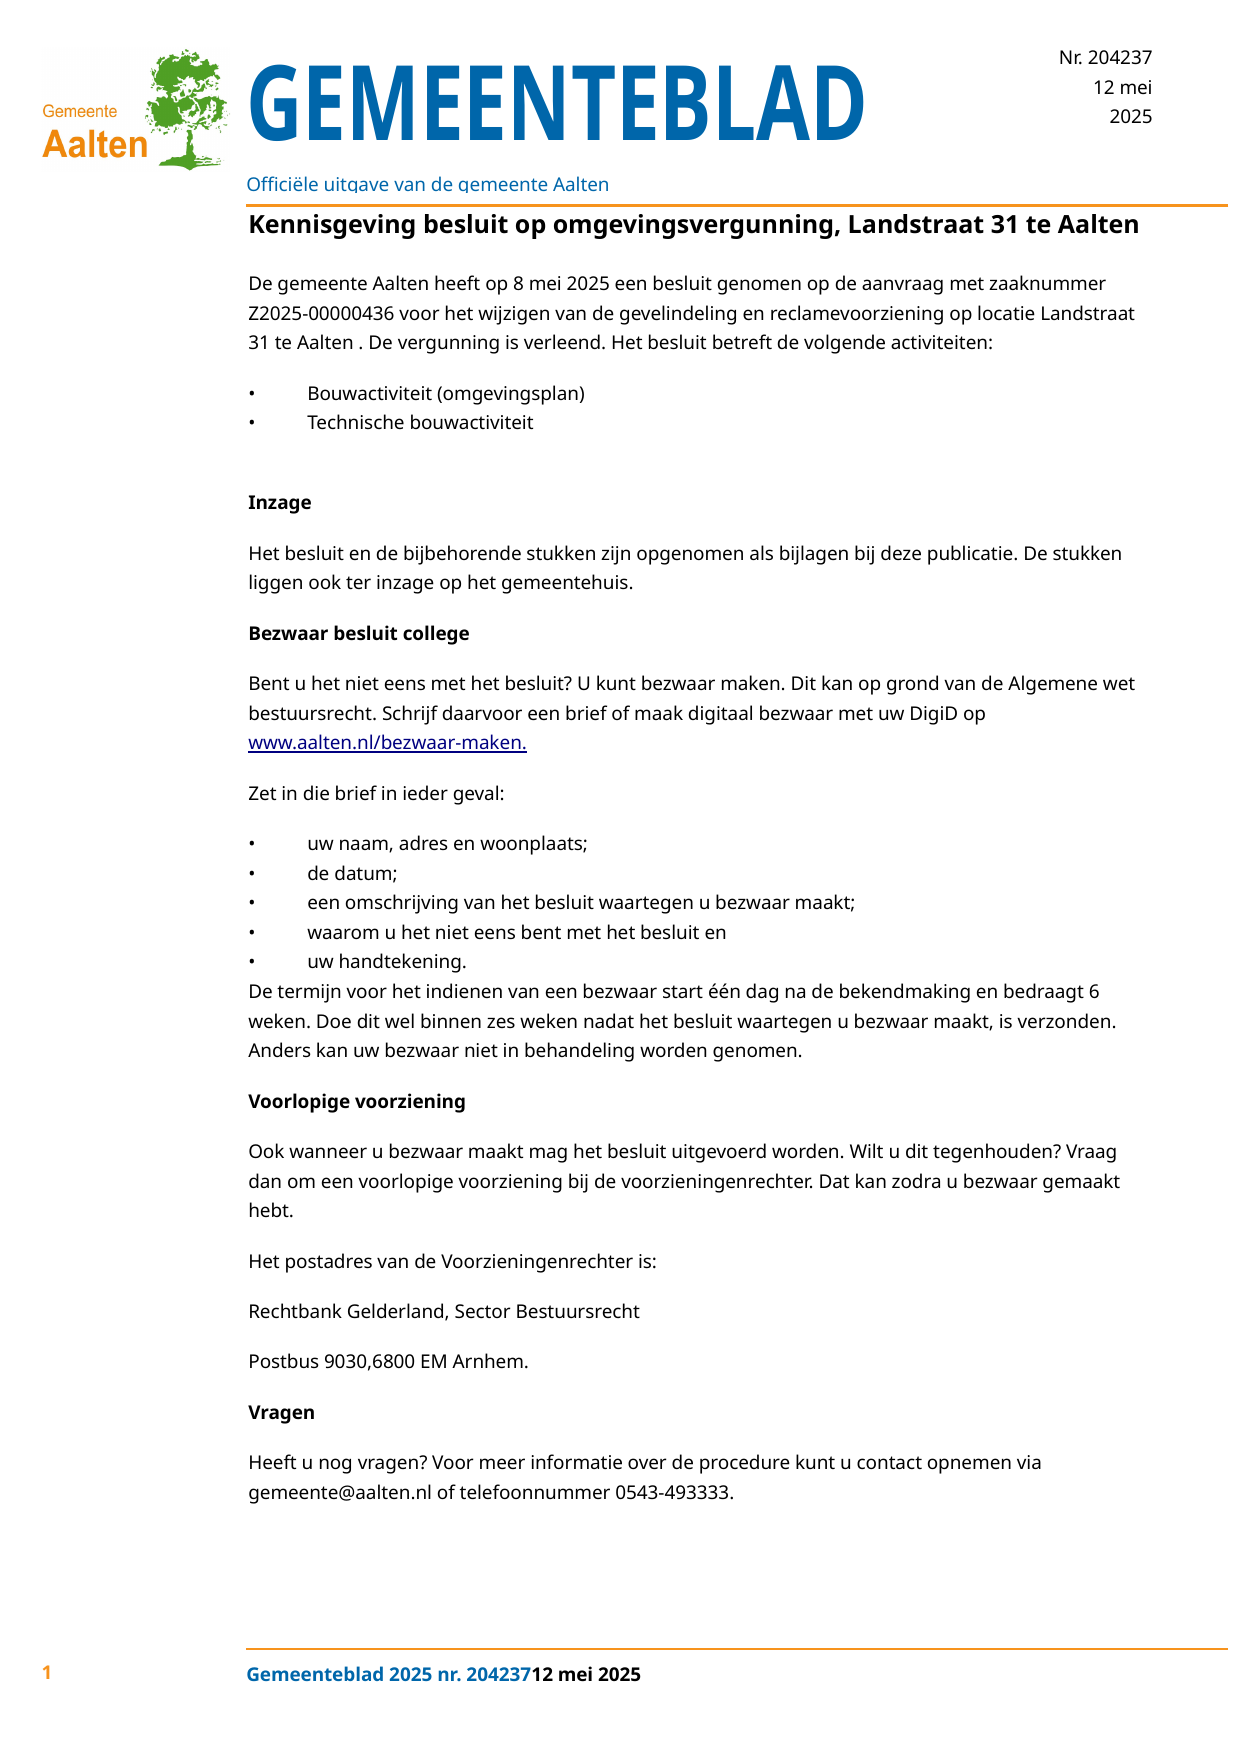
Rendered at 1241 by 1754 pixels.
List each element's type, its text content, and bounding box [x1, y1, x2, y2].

text Heeft u nog vragen? Voor meer informatie over de procedure kunt u contact opnemen via gemeente@aalten.nl of telefoonnummer 0543-493333. [248, 1449, 1152, 1505]
text De gemeente Aalten heeft op 8 mei 2025 een besluit genomen op de aanvraag met zaaknummer Z2025-00000436 voor het wijzigen van de gevelindeling en reclamevoorziening op locatie Landstraat 31 te Aalten . De vergunning is verleend. Het besluit betreft de volgende activiteiten: [248, 270, 1152, 355]
text Ook wanneer u bezwaar maakt mag het besluit uitgevoerd worden. Wilt u dit tegenhouden? Vraag dan om een voorlopige voorziening bij de voorzieningenrechter. Dat kan zodra u bezwaar gemaakt hebt. [248, 1138, 1152, 1223]
list een omschrijving van het besluit waartegen u bezwaar maakt; [248, 889, 1152, 915]
text Het postadres van de Voorzieningenrechter is: [248, 1248, 1152, 1273]
text De termijn voor het indienen van een bezwaar start één dag na de bekendmaking en bedraagt 6 weken. Doe dit wel binnen zes weken nadat het besluit waartegen u bezwaar maakt, is verzonden. Anders kan uw bezwaar niet in behandeling worden genomen. [248, 978, 1152, 1063]
text Inzage [248, 489, 1152, 515]
text Vragen [248, 1399, 1152, 1425]
text Rechtbank Gelderland, Sector Bestuursrecht [248, 1298, 1152, 1324]
text Bezwaar besluit college [248, 620, 1152, 646]
text Zet in die brief in ieder geval: [248, 780, 1152, 806]
list Technische bouwactiviteit [248, 409, 1152, 435]
text Het besluit en de bijbehorende stukken zijn opgenomen als bijlagen bij deze publicatie. De stukken liggen ook ter inzage op het gemeentehuis. [248, 540, 1152, 595]
text Kennisgeving besluit op omgevingsvergunning, Landstraat 31 te Aalten [248, 207, 1152, 241]
list waarom u het niet eens bent met het besluit en [248, 919, 1152, 945]
list uw handtekening. [248, 949, 1152, 974]
picture [41, 47, 231, 172]
list Bouwactiviteit (omgevingsplan) [248, 380, 1152, 406]
list de datum; [248, 860, 1152, 886]
text Voorlopige voorziening [248, 1088, 1152, 1113]
text Bent u het niet eens met het besluit? U kunt bezwaar maken. Dit kan op grond van de Algemene wet bestuursrecht. Schrijf daarvoor een brief of maak digitaal bezwaar met uw DigiD op www.aalten.nl/bezwaar-maken. [248, 670, 1152, 755]
text Postbus 9030,6800 EM Arnhem. [248, 1349, 1152, 1374]
list uw naam, adres en woonplaats; [248, 830, 1152, 856]
